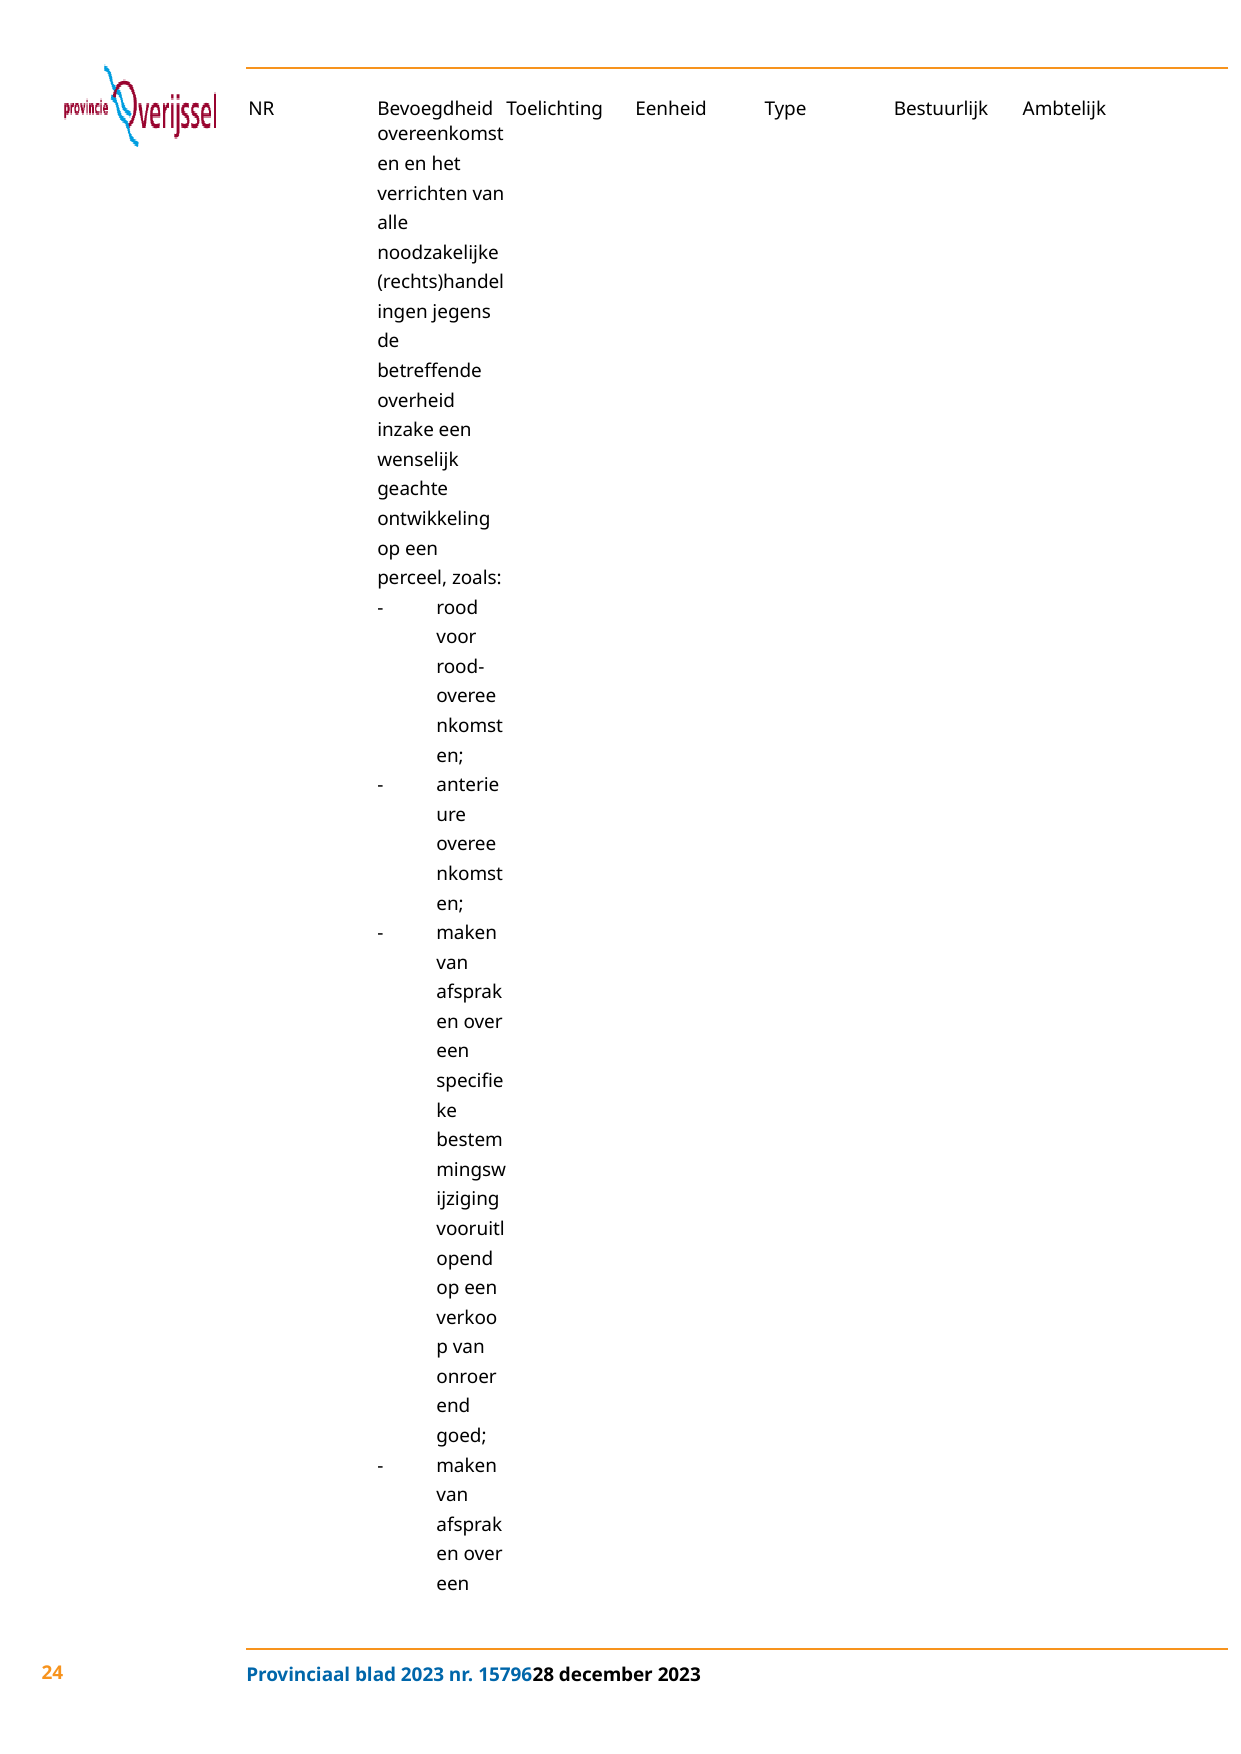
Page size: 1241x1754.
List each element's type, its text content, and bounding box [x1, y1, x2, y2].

table_cell [635, 121, 764, 1596]
table_cell [248, 121, 377, 1596]
table_cell [1023, 121, 1152, 1596]
table_header Bevoegdheid [377, 95, 506, 121]
table_cell [894, 121, 1022, 1596]
table_header Type [764, 95, 893, 121]
table_header NR [248, 95, 377, 121]
table_cell [764, 121, 893, 1596]
picture [41, 47, 231, 172]
table_header Bestuurlijk [894, 95, 1022, 121]
table_header Ambtelijk [1023, 95, 1152, 121]
table_header Toelichting [506, 95, 635, 121]
table_header Eenheid [635, 95, 764, 121]
table_cell [506, 121, 635, 1596]
table_cell overeenkomsten en het verrichten van alle noodzakelijke (rechts)handelingen jegens de betreffende overheid inzake een wenselijk geachte ontwikkeling op een perceel, zoals: rood voor rood- overeenkomsten; anterieure overeenkomsten; maken van afspraken over een specifieke bestemmingswijziging vooruitlopend op een verkoop van onroerend goed; maken van afspraken over een [377, 121, 506, 1596]
